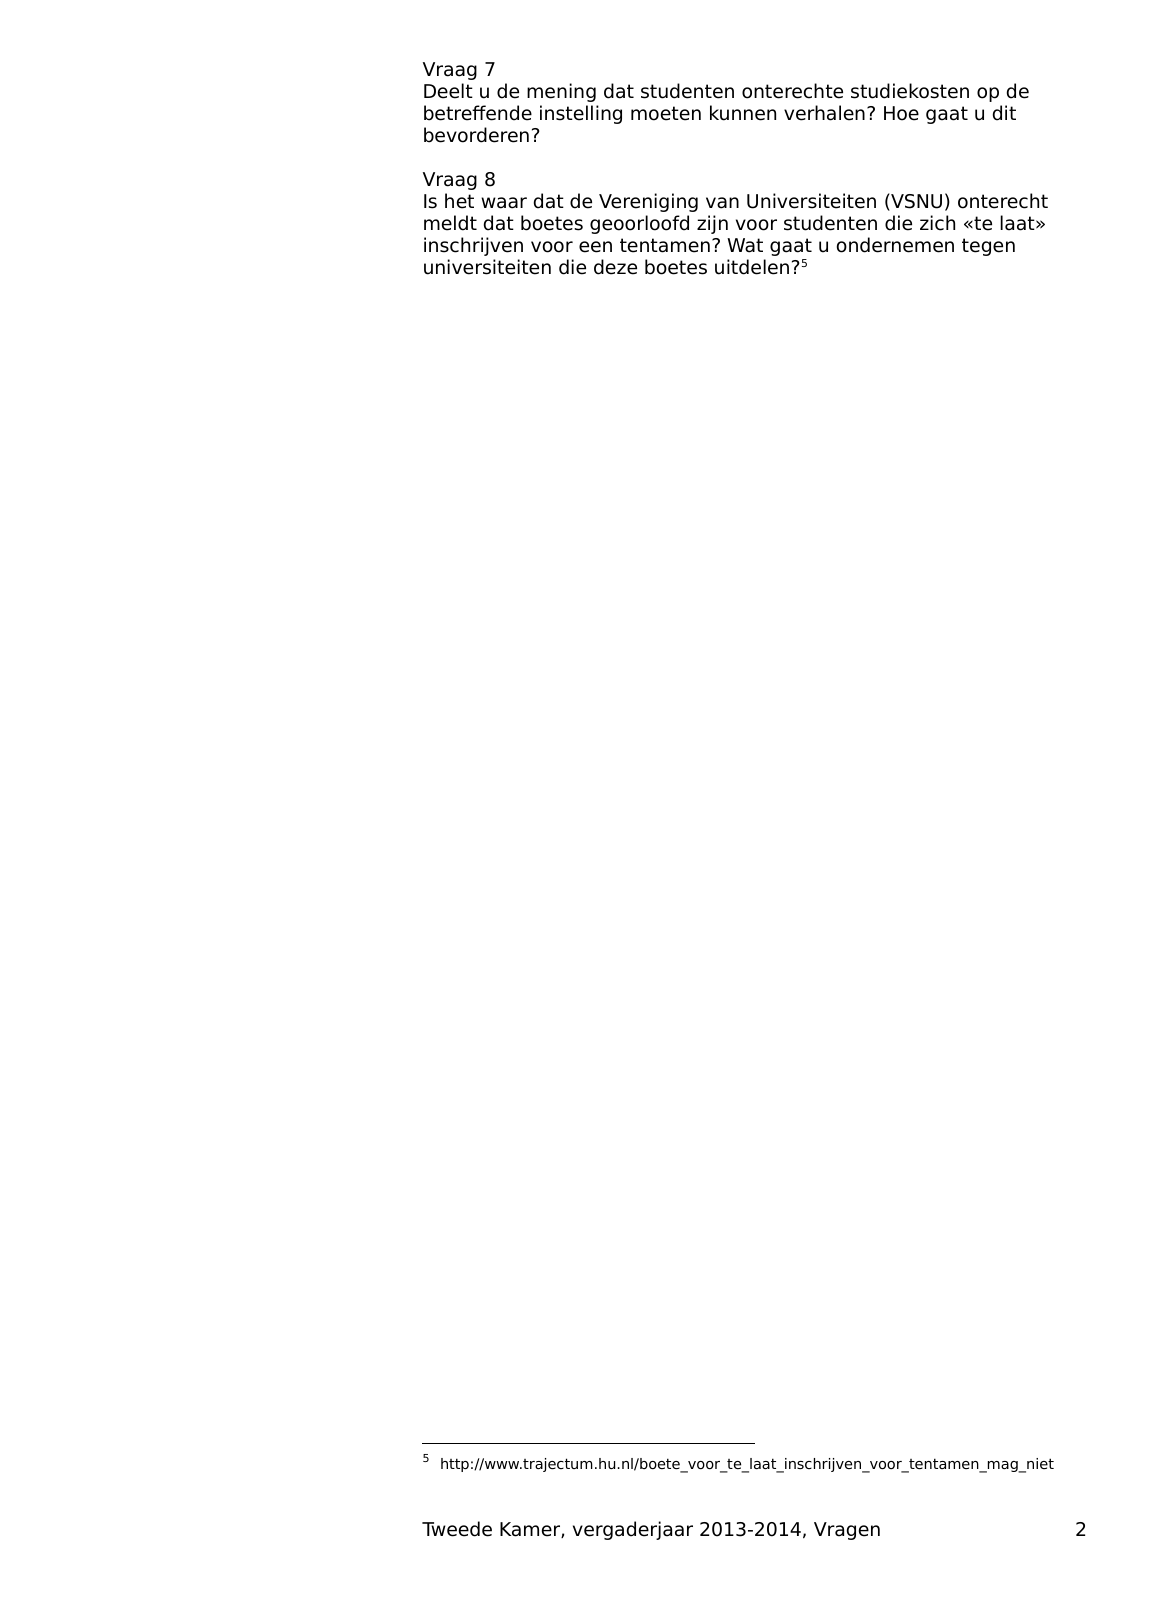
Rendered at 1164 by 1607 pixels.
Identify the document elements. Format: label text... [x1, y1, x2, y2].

text http://www.trajectum.hu.nl/boete_voor_te_laat_inschrijven_voor_tentamen_mag_niet [422, 1452, 1087, 1474]
text Is het waar dat de Vereniging van Universiteiten (VSNU) onterecht meldt dat boetes geoorloofd zijn voor studenten die zich «te laat» inschrijven voor een tentamen? Wat gaat u ondernemen tegen universiteiten die deze boetes uitdelen? [422, 191, 1087, 279]
text Vraag 7 [422, 59, 1087, 81]
text Vraag 8 [422, 169, 1087, 191]
text Deelt u de mening dat studenten onterechte studiekosten op de betreffende instelling moeten kunnen verhalen? Hoe gaat u dit bevorderen? [422, 81, 1087, 147]
